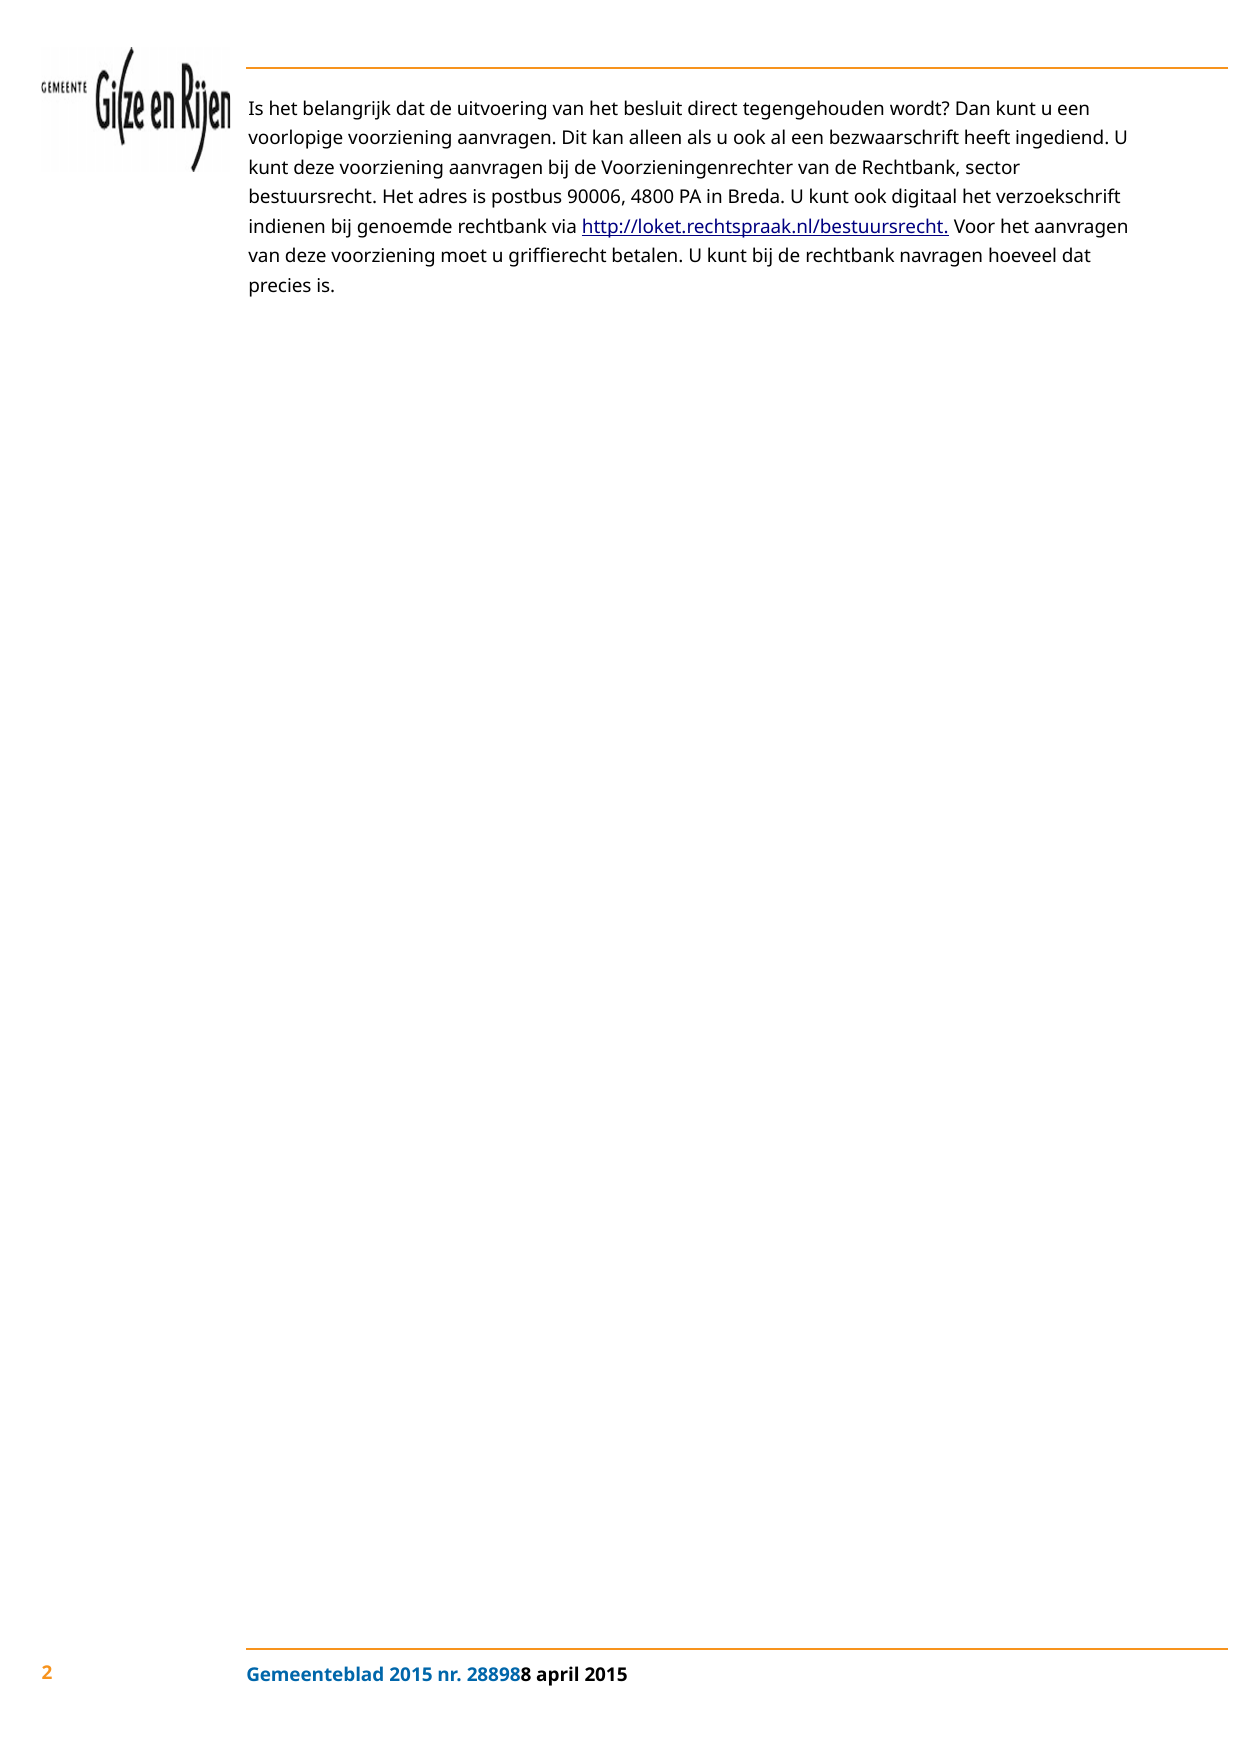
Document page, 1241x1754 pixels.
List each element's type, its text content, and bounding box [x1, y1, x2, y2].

text Is het belangrijk dat de uitvoering van het besluit direct tegengehouden wordt? Dan kunt u een voorlopige voorziening aanvragen. Dit kan alleen als u ook al een bezwaarschrift heeft ingediend. U kunt deze voorziening aanvragen bij de Voorzieningenrechter van de Rechtbank, sector bestuursrecht. Het adres is postbus 90006, 4800 PA in Breda. U kunt ook digitaal het verzoekschrift indienen bij genoemde rechtbank via http://loket.rechtspraak.nl/bestuursrecht. Voor het aanvragen van deze voorziening moet u griffierecht betalen. U kunt bij de rechtbank navragen hoeveel dat precies is. [248, 95, 1152, 298]
picture [41, 47, 231, 172]
